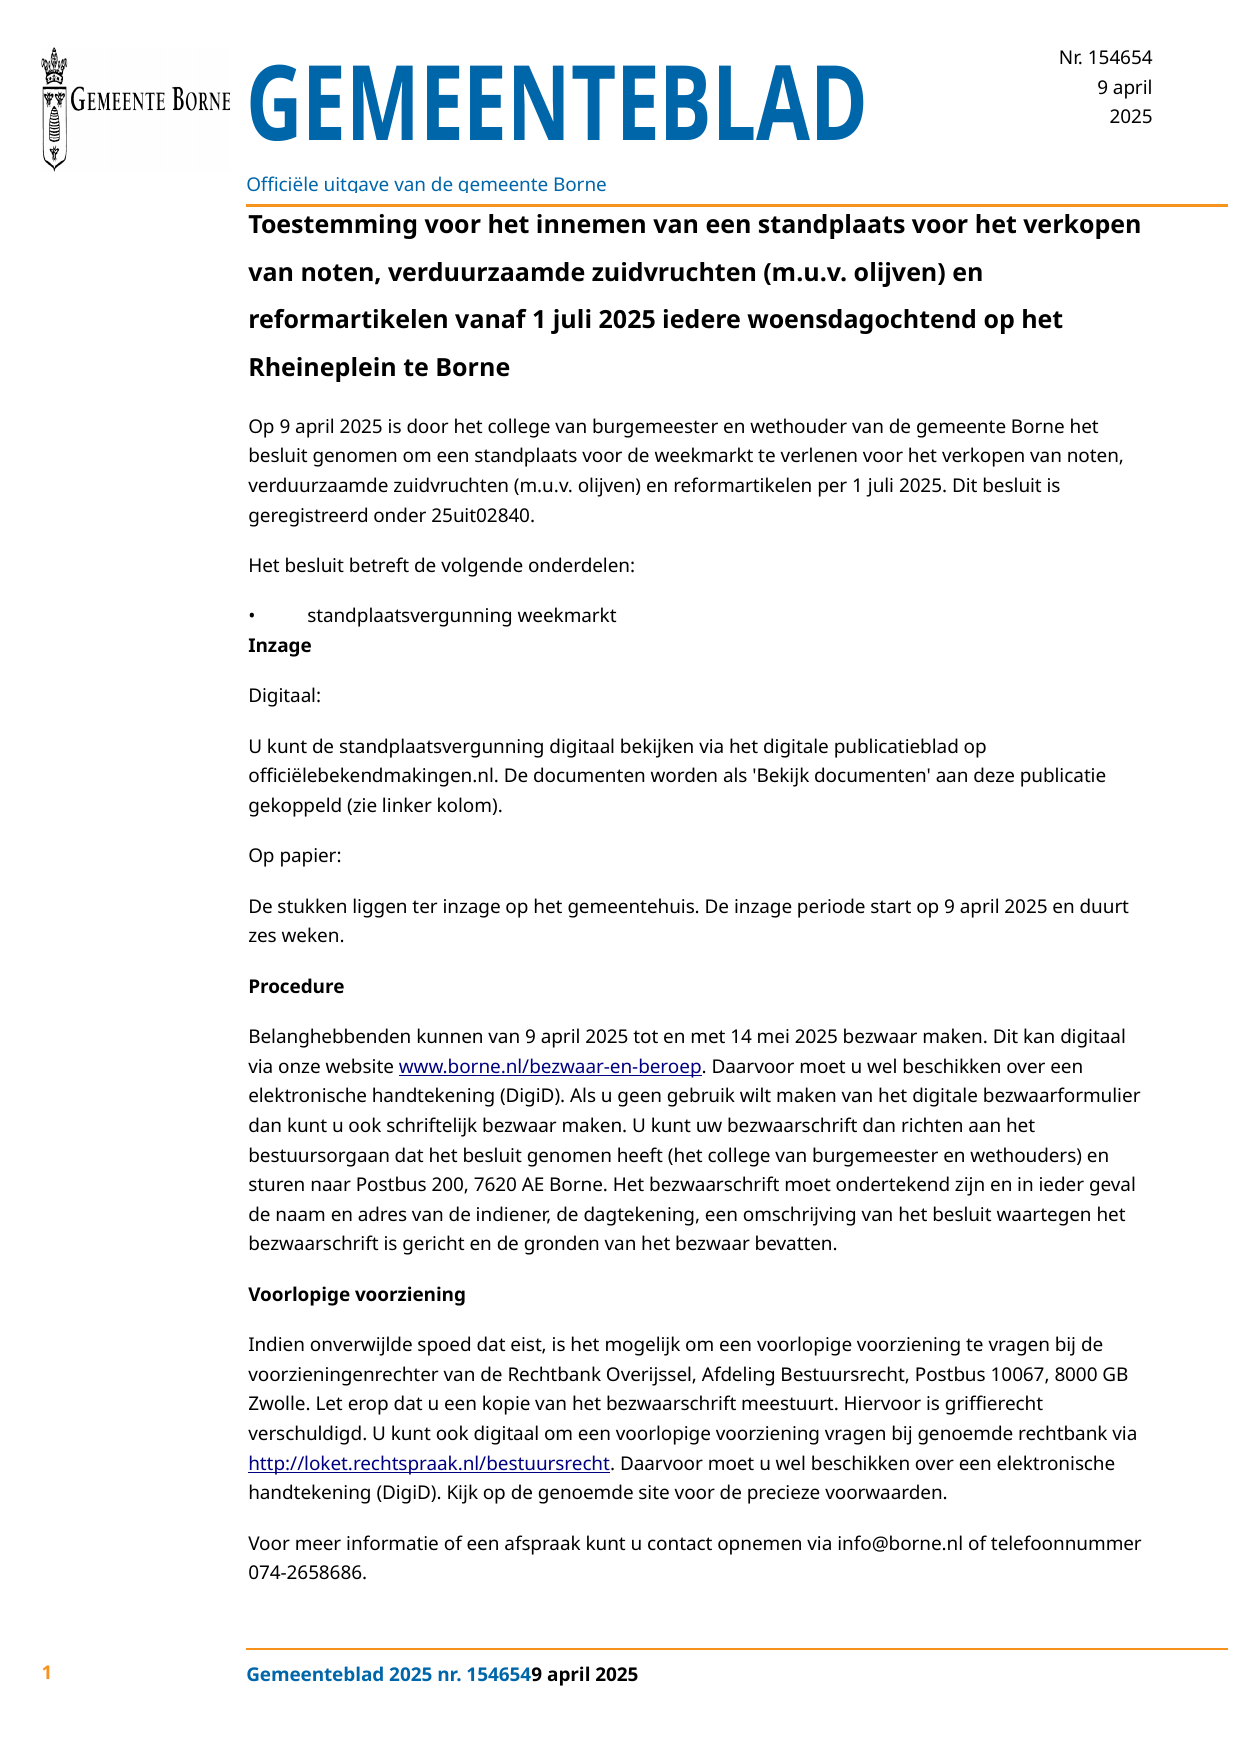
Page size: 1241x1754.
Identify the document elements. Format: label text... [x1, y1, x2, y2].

text Op papier: [248, 843, 1152, 868]
text U kunt de standplaatsvergunning digitaal bekijken via het digitale publicatieblad op officiëlebekendmakingen.nl. De documenten worden als 'Bekijk documenten' aan deze publicatie gekoppeld (zie linker kolom). [248, 733, 1152, 818]
text Digitaal: [248, 683, 1152, 708]
picture [41, 47, 231, 172]
text Voorlopige voorziening [248, 1281, 1152, 1307]
text Het besluit betreft de volgende onderdelen: [248, 552, 1152, 578]
text Op 9 april 2025 is door het college van burgemeester en wethouder van de gemeente Borne het besluit genomen om een standplaats voor de weekmarkt te verlenen voor het verkopen van noten, verduurzaamde zuidvruchten (m.u.v. olijven) en reformartikelen per 1 juli 2025. Dit besluit is geregistreerd onder 25uit02840. [248, 413, 1152, 528]
text Inzage [248, 632, 1152, 658]
text Toestemming voor het innemen van een standplaats voor het verkopen van noten, verduurzaamde zuidvruchten (m.u.v. olijven) en reformartikelen vanaf 1 juli 2025 iedere woensdagochtend op het Rheineplein te Borne [248, 207, 1152, 384]
text Indien onverwijlde spoed dat eist, is het mogelijk om een voorlopige voorziening te vragen bij de voorzieningenrechter van de Rechtbank Overijssel, Afdeling Bestuursrecht, Postbus 10067, 8000 GB Zwolle. Let erop dat u een kopie van het bezwaarschrift meestuurt. Hiervoor is griffierecht verschuldigd. U kunt ook digitaal om een voorlopige voorziening vragen bij genoemde rechtbank via http://loket.rechtspraak.nl/bestuursrecht. Daarvoor moet u wel beschikken over een elektronische handtekening (DigiD). Kijk op de genoemde site voor de precieze voorwaarden. [248, 1331, 1152, 1505]
text Belanghebbenden kunnen van 9 april 2025 tot en met 14 mei 2025 bezwaar maken. Dit kan digitaal via onze website www.borne.nl/bezwaar-en-beroep. Daarvoor moet u wel beschikken over een elektronische handtekening (DigiD). Als u geen gebruik wilt maken van het digitale bezwaarformulier dan kunt u ook schriftelijk bezwaar maken. U kunt uw bezwaarschrift dan richten aan het bestuursorgaan dat het besluit genomen heeft (het college van burgemeester en wethouders) en sturen naar Postbus 200, 7620 AE Borne. Het bezwaarschrift moet ondertekend zijn en in ieder geval de naam en adres van de indiener, de dagtekening, een omschrijving van het besluit waartegen het bezwaarschrift is gericht en de gronden van het bezwaar bevatten. [248, 1023, 1152, 1256]
text De stukken liggen ter inzage op het gemeentehuis. De inzage periode start op 9 april 2025 en duurt zes weken. [248, 893, 1152, 948]
text Voor meer informatie of een afspraak kunt u contact opnemen via info@borne.nl of telefoonnummer 074-2658686. [248, 1530, 1152, 1585]
text Procedure [248, 973, 1152, 999]
list standplaatsvergunning weekmarkt [248, 603, 1152, 628]
